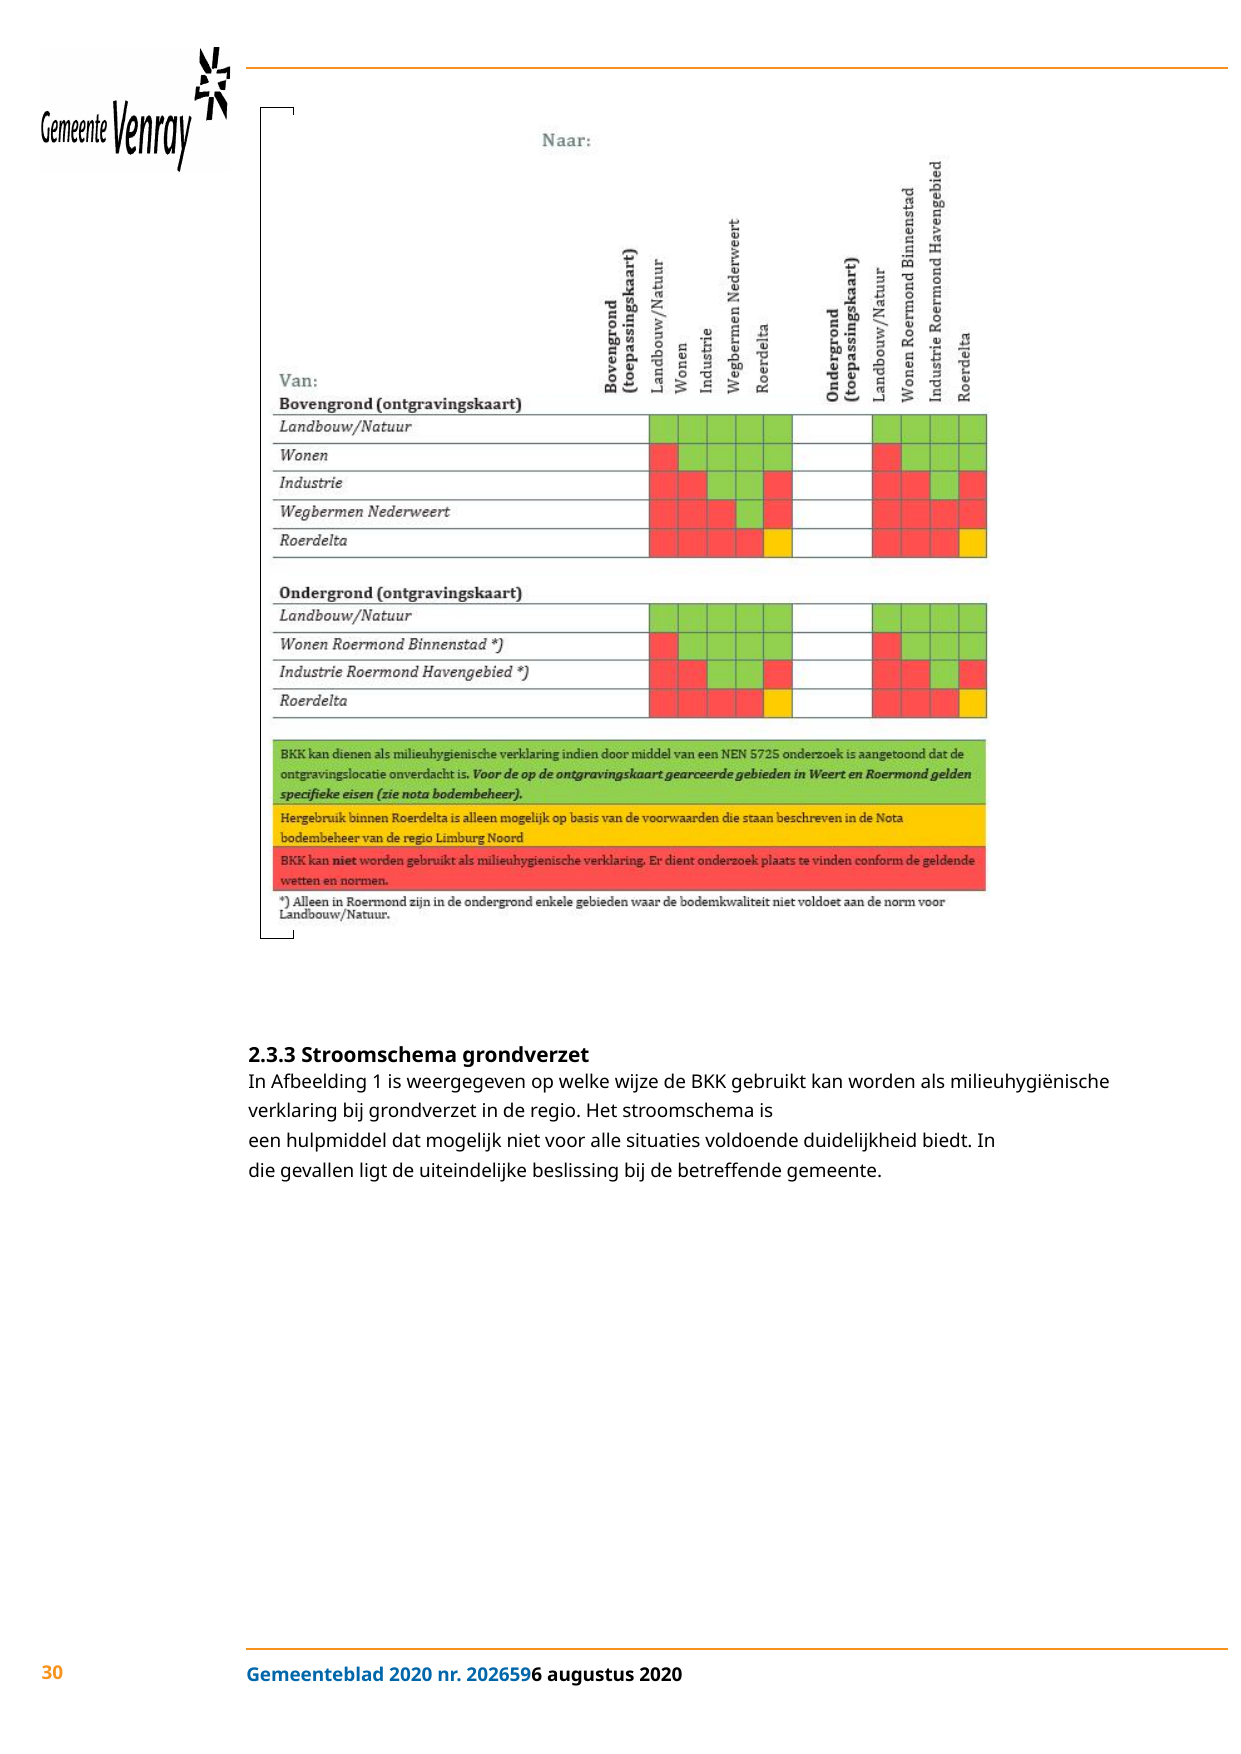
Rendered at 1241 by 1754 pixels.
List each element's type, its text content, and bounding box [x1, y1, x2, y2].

text die gevallen ligt de uiteindelijke beslissing bij de betreffende gemeente. [248, 1157, 1152, 1183]
text In Afbeelding 1 is weergegeven op welke wijze de BKK gebruikt kan worden als milieuhygiënische verklaring bij grondverzet in de regio. Het stroomschema is [248, 1068, 1152, 1123]
text een hulpmiddel dat mogelijk niet voor alle situaties voldoende duidelijkheid biedt. In [248, 1127, 1152, 1153]
text 2.3.3 Stroomschema grondverzet [248, 1040, 1152, 1068]
picture [41, 47, 231, 172]
picture [268, 115, 996, 930]
